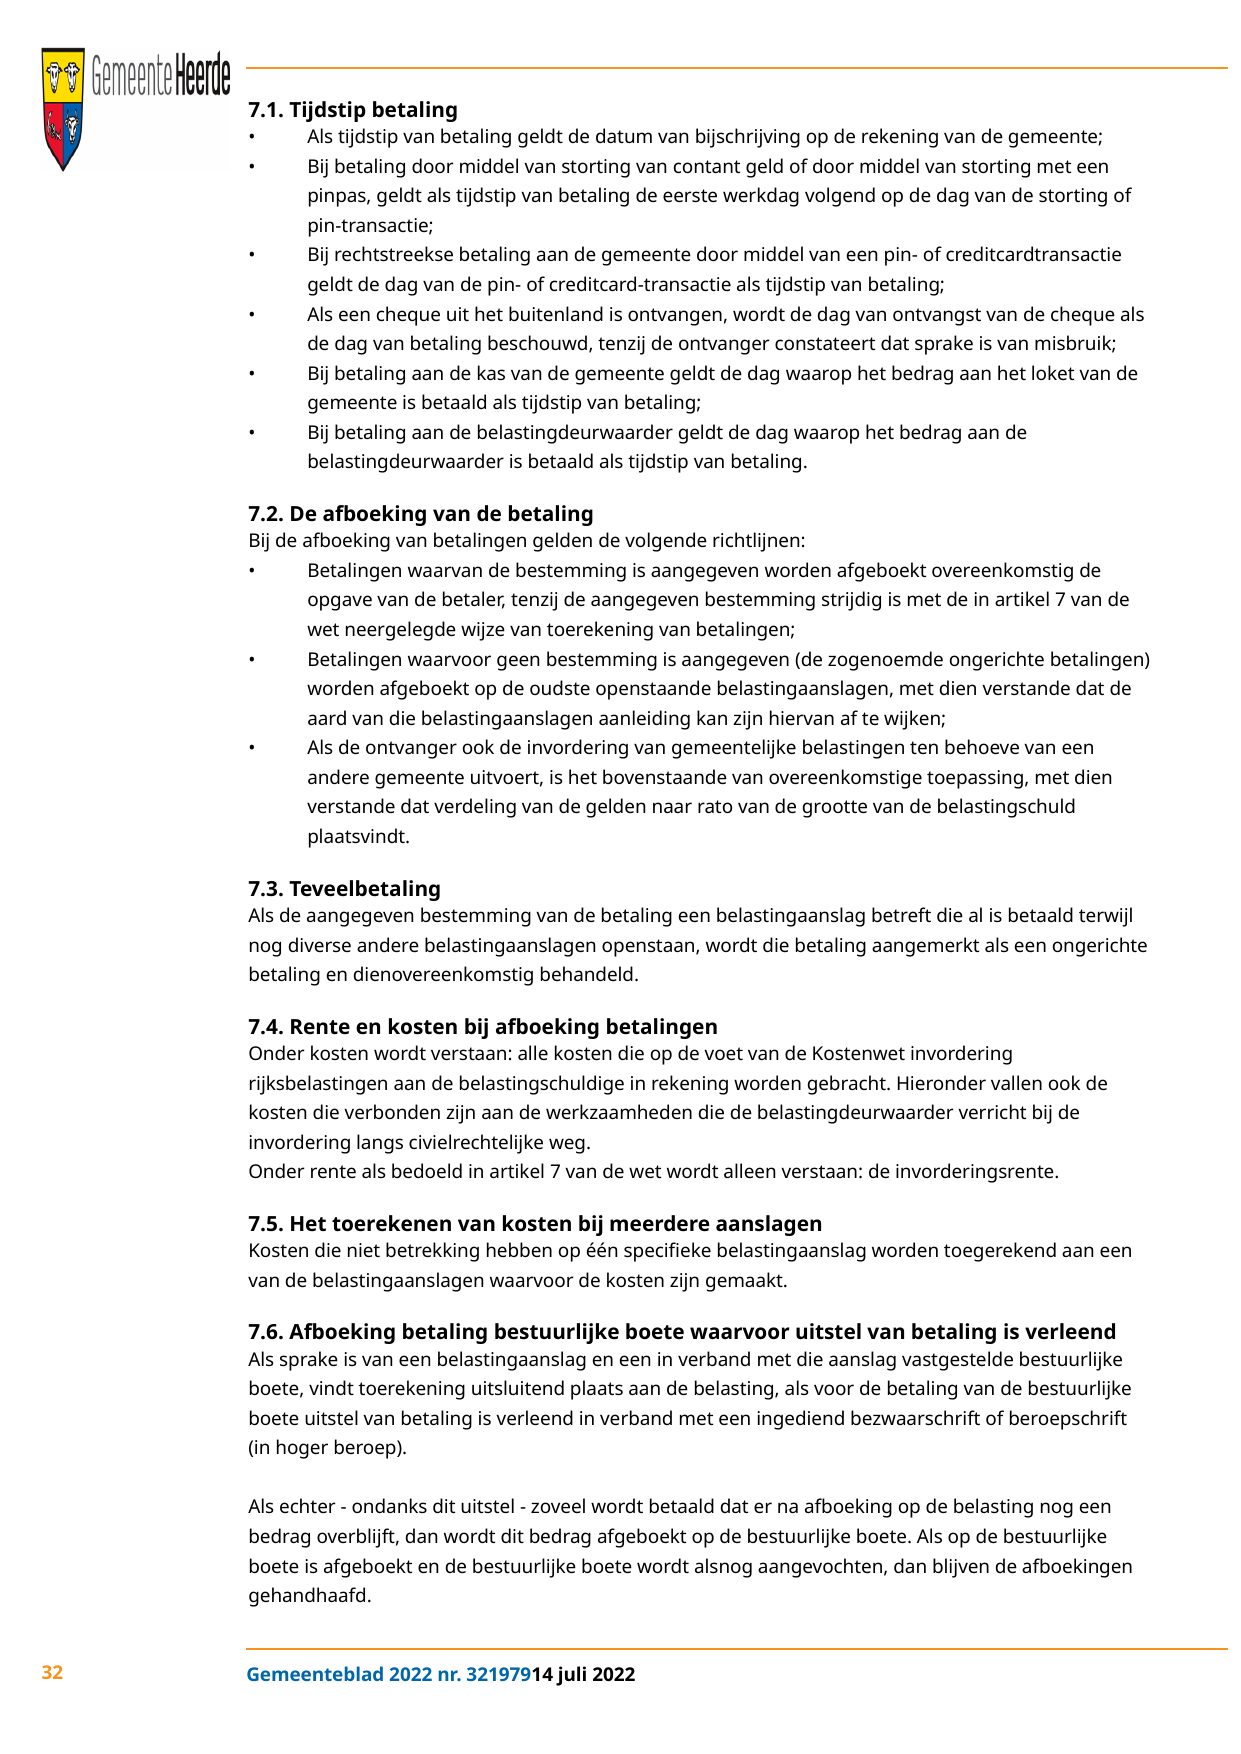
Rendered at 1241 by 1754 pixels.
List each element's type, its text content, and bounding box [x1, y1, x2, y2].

text Onder kosten wordt verstaan: alle kosten die op de voet van de Kostenwet invordering rijksbelastingen aan de belastingschuldige in rekening worden gebracht. Hieronder vallen ook de kosten die verbonden zijn aan de werkzaamheden die de belastingdeurwaarder verricht bij de invordering langs civielrechtelijke weg. [248, 1040, 1152, 1155]
text Als sprake is van een belastingaanslag en een in verband met die aanslag vastgestelde bestuurlijke boete, vindt toerekening uitsluitend plaats aan de belasting, als voor de betaling van de bestuurlijke boete uitstel van betaling is verleend in verband met een ingediend bezwaarschrift of beroepschrift (in hoger beroep). [248, 1346, 1152, 1460]
list Als een cheque uit het buitenland is ontvangen, wordt de dag van ontvangst van de cheque als de dag van betaling beschouwd, tenzij de ontvanger constateert dat sprake is van misbruik; [248, 301, 1152, 356]
text 7.1. Tijdstip betaling [248, 95, 1152, 123]
text Kosten die niet betrekking hebben op één specifieke belastingaanslag worden toegerekend aan een van de belastingaanslagen waarvoor de kosten zijn gemaakt. [248, 1237, 1152, 1293]
list Bij betaling aan de belastingdeurwaarder geldt de dag waarop het bedrag aan de belastingdeurwaarder is betaald als tijdstip van betaling. [248, 419, 1152, 474]
picture [41, 47, 231, 172]
list Als de ontvanger ook de invordering van gemeentelijke belastingen ten behoeve van een andere gemeente uitvoert, is het bovenstaande van overeenkomstige toepassing, met dien verstande dat verdeling van de gelden naar rato van de grootte van de belastingschuld plaatsvindt. [248, 734, 1152, 849]
text 7.6. Afboeking betaling bestuurlijke boete waarvoor uitstel van betaling is verleend [248, 1317, 1152, 1346]
text 7.3. Teveelbetaling [248, 874, 1152, 902]
list Als tijdstip van betaling geldt de datum van bijschrijving op de rekening van de gemeente; [248, 123, 1152, 149]
text 7.5. Het toerekenen van kosten bij meerdere aanslagen [248, 1209, 1152, 1237]
text Bij de afboeking van betalingen gelden de volgende richtlijnen: [248, 527, 1152, 553]
list Bij rechtstreekse betaling aan de gemeente door middel van een pin- of creditcardtransactie geldt de dag van de pin- of creditcard-transactie als tijdstip van betaling; [248, 242, 1152, 297]
text 7.2. De afboeking van de betaling [248, 499, 1152, 527]
text 7.4. Rente en kosten bij afboeking betalingen [248, 1012, 1152, 1040]
text Als de aangegeven bestemming van de betaling een belastingaanslag betreft die al is betaald terwijl nog diverse andere belastingaanslagen openstaan, wordt die betaling aangemerkt als een ongerichte betaling en dienovereenkomstig behandeld. [248, 902, 1152, 987]
list Bij betaling door middel van storting van contant geld of door middel van storting met een pinpas, geldt als tijdstip van betaling de eerste werkdag volgend op de dag van de storting of pin-transactie; [248, 153, 1152, 238]
list Bij betaling aan de kas van de gemeente geldt de dag waarop het bedrag aan het loket van de gemeente is betaald als tijdstip van betaling; [248, 360, 1152, 415]
list Betalingen waarvoor geen bestemming is aangegeven (de zogenoemde ongerichte betalingen) worden afgeboekt op de oudste openstaande belastingaanslagen, met dien verstande dat de aard van die belastingaanslagen aanleiding kan zijn hiervan af te wijken; [248, 646, 1152, 731]
text Onder rente als bedoeld in artikel 7 van de wet wordt alleen verstaan: de invorderingsrente. [248, 1158, 1152, 1184]
text Als echter - ondanks dit uitstel - zoveel wordt betaald dat er na afboeking op de belasting nog een bedrag overblijft, dan wordt dit bedrag afgeboekt op de bestuurlijke boete. Als op de bestuurlijke boete is afgeboekt en de bestuurlijke boete wordt alsnog aangevochten, dan blijven de afboekingen gehandhaafd. [248, 1494, 1152, 1608]
list Betalingen waarvan de bestemming is aangegeven worden afgeboekt overeenkomstig de opgave van de betaler, tenzij de aangegeven bestemming strijdig is met de in artikel 7 van de wet neergelegde wijze van toerekening van betalingen; [248, 557, 1152, 642]
